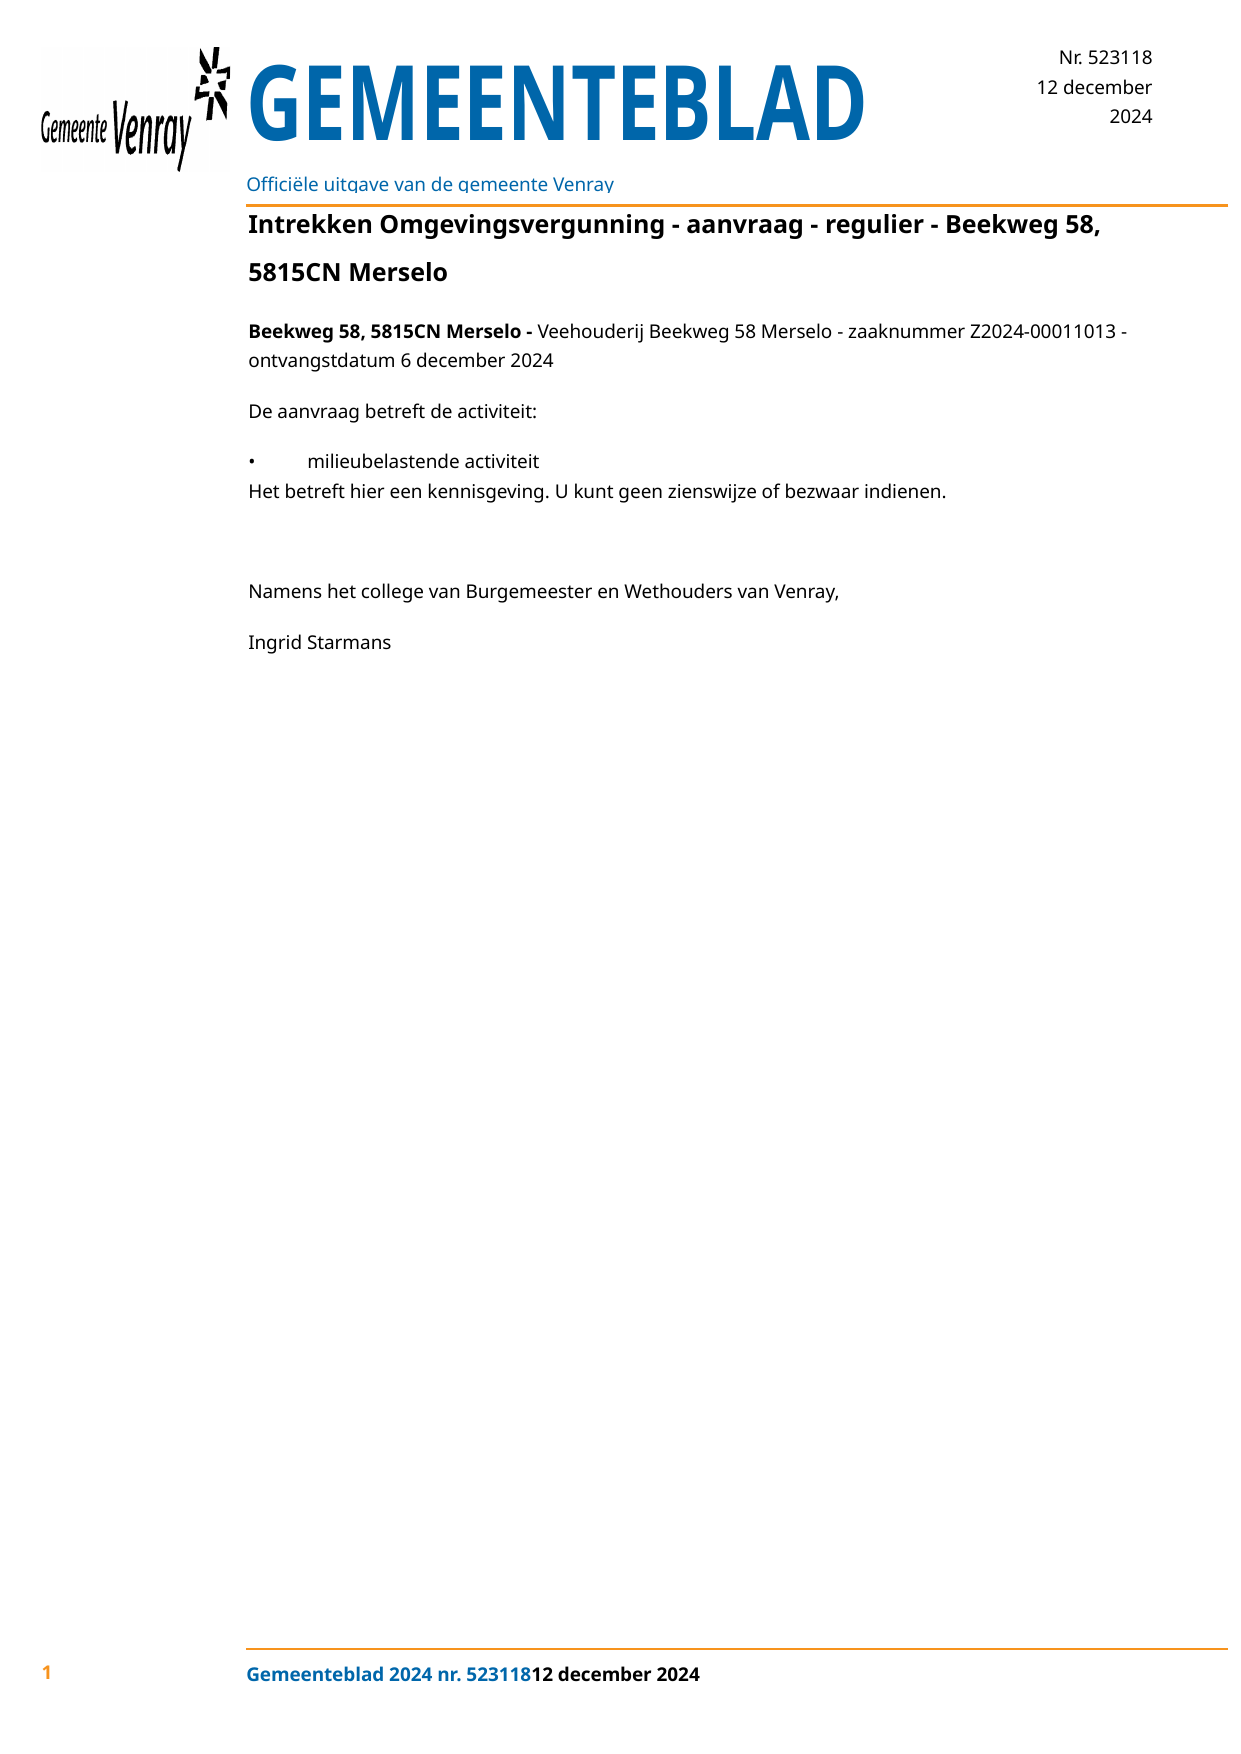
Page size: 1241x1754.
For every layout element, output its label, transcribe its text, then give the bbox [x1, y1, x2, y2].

text Beekweg 58, 5815CN Merselo - Veehouderij Beekweg 58 Merselo - zaaknummer Z2024-00011013 - ontvangstdatum 6 december 2024 [248, 318, 1152, 373]
text Namens het college van Burgemeester en Wethouders van Venray, [248, 579, 1152, 604]
text Intrekken Omgevingsvergunning - aanvraag - regulier - Beekweg 58, 5815CN Merselo [248, 207, 1152, 288]
text Het betreft hier een kennisgeving. U kunt geen zienswijze of bezwaar indienen. [248, 478, 1152, 504]
picture [41, 47, 231, 172]
text Ingrid Starmans [248, 629, 1152, 655]
text De aanvraag betreft de activiteit: [248, 398, 1152, 424]
list milieubelastende activiteit [248, 448, 1152, 474]
